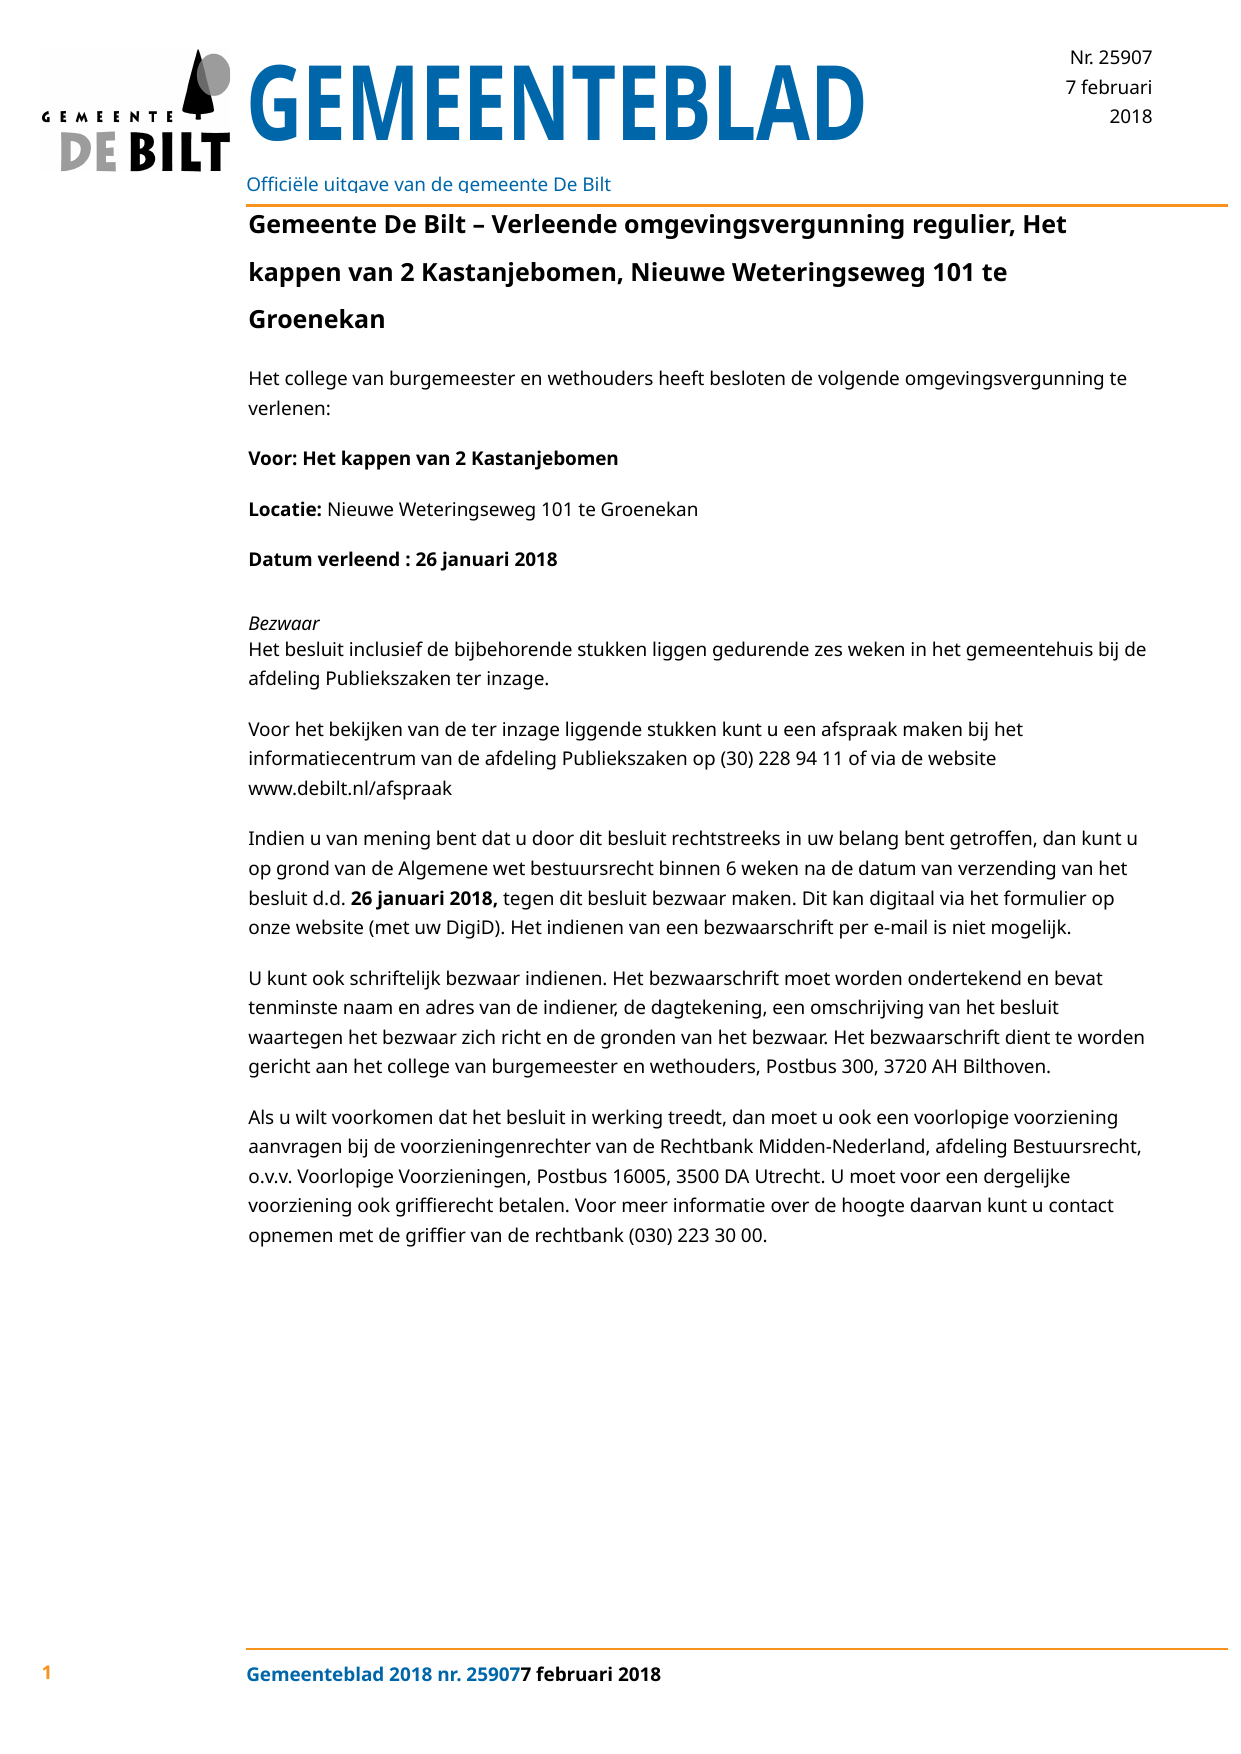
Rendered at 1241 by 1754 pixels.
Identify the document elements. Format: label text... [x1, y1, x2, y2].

picture [41, 47, 231, 172]
text Het college van burgemeester en wethouders heeft besloten de volgende omgevingsvergunning te verlenen: [248, 366, 1152, 421]
text Datum verleend : 26 januari 2018 [248, 546, 1152, 572]
text Bezwaar [248, 610, 1152, 636]
text Voor het bekijken van de ter inzage liggende stukken kunt u een afspraak maken bij het informatiecentrum van de afdeling Publiekszaken op (30) 228 94 11 of via de website www.debilt.nl/afspraak [248, 716, 1152, 801]
text Gemeente De Bilt – Verleende omgevingsvergunning regulier, Het kappen van 2 Kastanjebomen, Nieuwe Weteringseweg 101 te Groenekan [248, 207, 1152, 336]
text Het besluit inclusief de bijbehorende stukken liggen gedurende zes weken in het gemeentehuis bij de afdeling Publiekszaken ter inzage. [248, 636, 1152, 691]
text Locatie: Nieuwe Weteringseweg 101 te Groenekan [248, 496, 1152, 522]
text Indien u van mening bent dat u door dit besluit rechtstreeks in uw belang bent getroffen, dan kunt u op grond van de Algemene wet bestuursrecht binnen 6 weken na de datum van verzending van het besluit d.d. 26 januari 2018, tegen dit besluit bezwaar maken. Dit kan digitaal via het formulier op onze website (met uw DigiD). Het indienen van een bezwaarschrift per e-mail is niet mogelijk. [248, 826, 1152, 940]
text U kunt ook schriftelijk bezwaar indienen. Het bezwaarschrift moet worden ondertekend en bevat tenminste naam en adres van de indiener, de dagtekening, een omschrijving van het besluit waartegen het bezwaar zich richt en de gronden van het bezwaar. Het bezwaarschrift dient te worden gericht aan het college van burgemeester en wethouders, Postbus 300, 3720 AH Bilthoven. [248, 965, 1152, 1079]
text Voor: Het kappen van 2 Kastanjebomen [248, 446, 1152, 471]
text Als u wilt voorkomen dat het besluit in werking treedt, dan moet u ook een voorlopige voorziening aanvragen bij de voorzieningenrechter van de Rechtbank Midden-Nederland, afdeling Bestuursrecht, o.v.v. Voorlopige Voorzieningen, Postbus 16005, 3500 DA Utrecht. U moet voor een dergelijke voorziening ook griffierecht betalen. Voor meer informatie over de hoogte daarvan kunt u contact opnemen met de griffier van de rechtbank (030) 223 30 00. [248, 1104, 1152, 1248]
